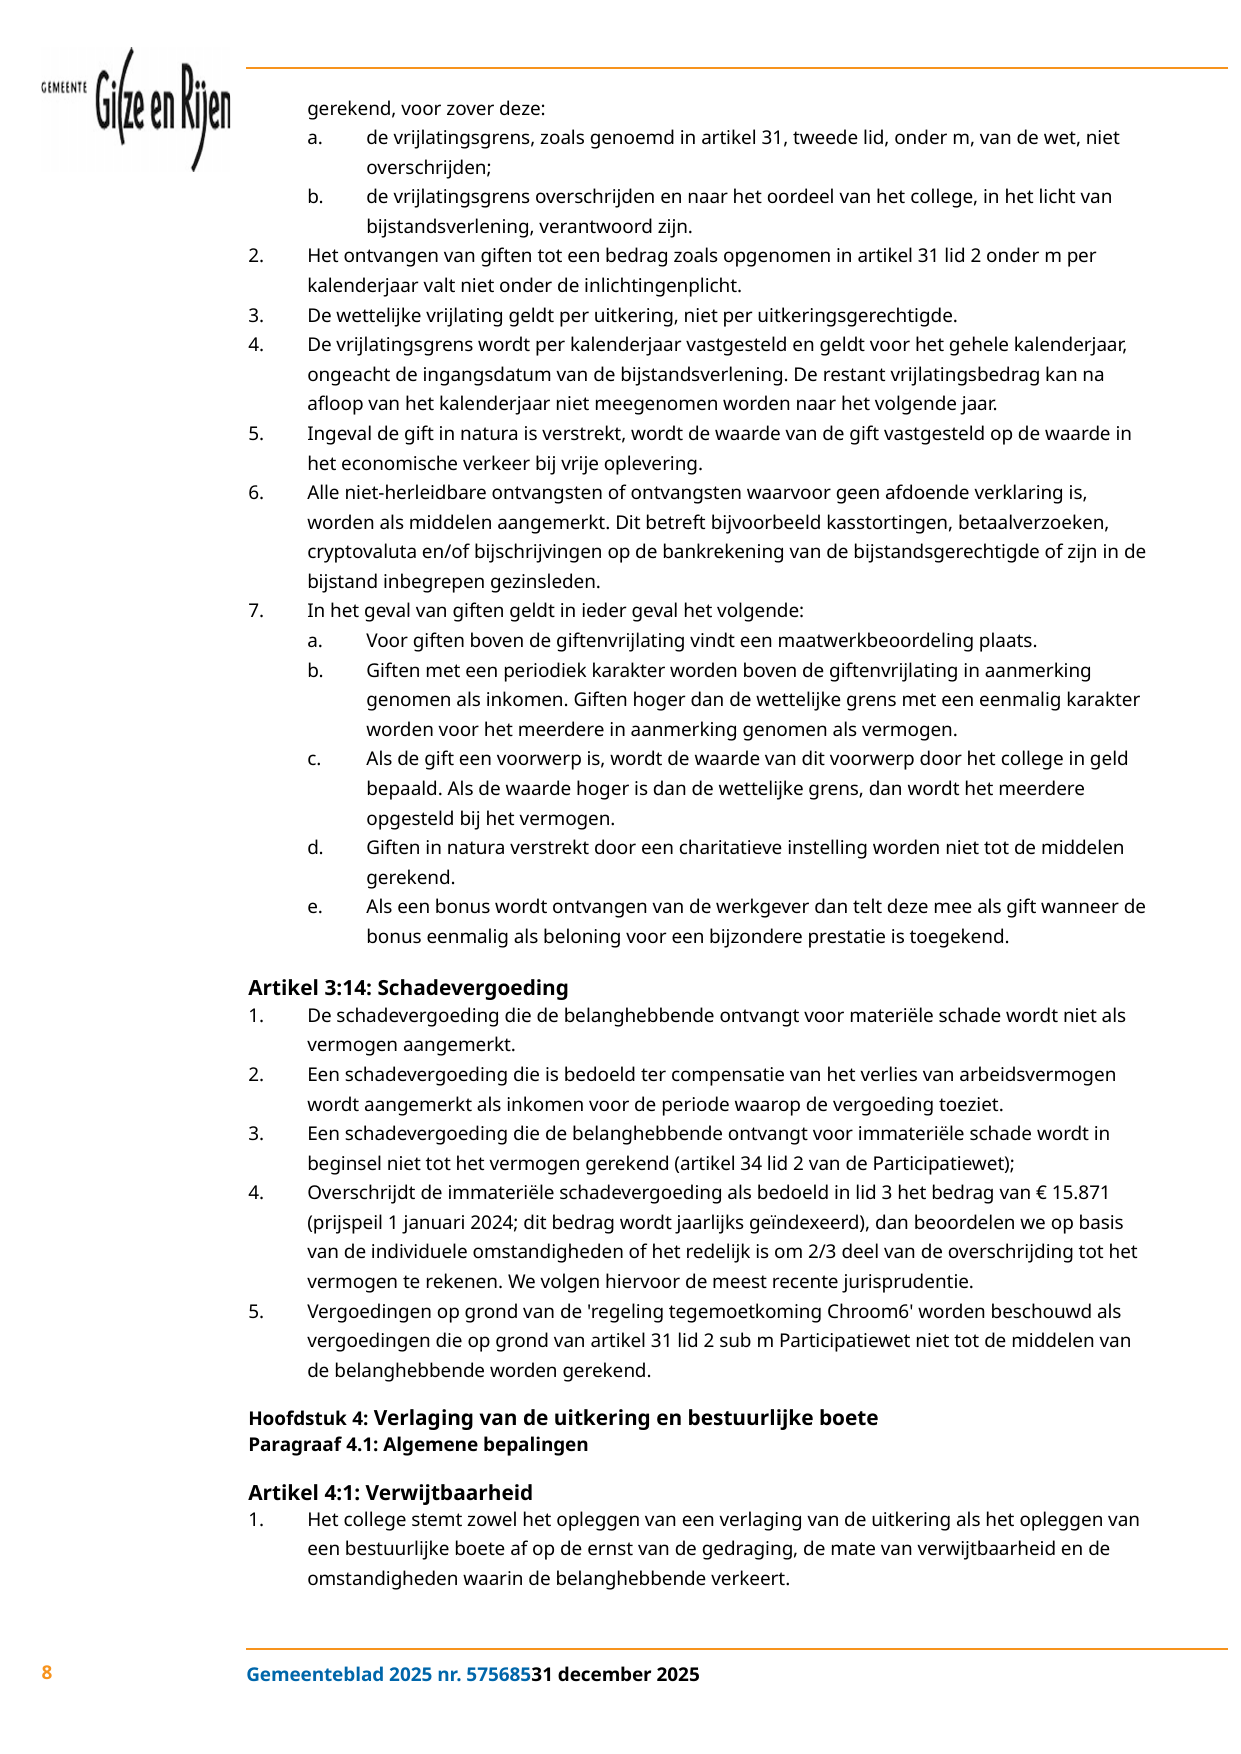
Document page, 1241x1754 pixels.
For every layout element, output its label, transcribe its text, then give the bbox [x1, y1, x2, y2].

list De schadevergoeding die de belanghebbende ontvangt voor materiële schade wordt niet als vermogen aangemerkt. [248, 1002, 1152, 1057]
text Hoofdstuk 4: Verlaging van de uitkering en bestuurlijke boete [248, 1403, 1152, 1431]
list Het ontvangen van giften tot een bedrag zoals opgenomen in artikel 31 lid 2 onder m per kalenderjaar valt niet onder de inlichtingenplicht. [248, 243, 1152, 298]
list Overschrijdt de immateriële schadevergoeding als bedoeld in lid 3 het bedrag van € 15.871 (prijspeil 1 januari 2024; dit bedrag wordt jaarlijks geïndexeerd), dan beoordelen we op basis van de individuele omstandigheden of het redelijk is om 2/3 deel van de overschrijding tot het vermogen te rekenen. We volgen hiervoor de meest recente jurisprudentie. [248, 1179, 1152, 1294]
list De vrijlatingsgrens wordt per kalenderjaar vastgesteld en geldt voor het gehele kalenderjaar, ongeacht de ingangsdatum van de bijstandsverlening. De restant vrijlatingsbedrag kan na afloop van het kalenderjaar niet meegenomen worden naar het volgende jaar. [248, 331, 1152, 416]
list Vergoedingen op grond van de 'regeling tegemoetkoming Chroom6' worden beschouwd als vergoedingen die op grond van artikel 31 lid 2 sub m Participatiewet niet tot de middelen van de belanghebbende worden gerekend. [248, 1298, 1152, 1383]
list Als een bonus wordt ontvangen van de werkgever dan telt deze mee als gift wanneer de bonus eenmalig als beloning voor een bijzondere prestatie is toegekend. [307, 893, 1152, 949]
list Giften met een periodiek karakter worden boven de giftenvrijlating in aanmerking genomen als inkomen. Giften hoger dan de wettelijke grens met een eenmalig karakter worden voor het meerdere in aanmerking genomen als vermogen. [307, 657, 1152, 742]
picture [41, 47, 231, 172]
list Voor giften boven de giftenvrijlating vindt een maatwerkbeoordeling plaats. [307, 627, 1152, 653]
list de vrijlatingsgrens overschrijden en naar het oordeel van het college, in het licht van bijstandsverlening, verantwoord zijn. [307, 183, 1152, 239]
list de vrijlatingsgrens, zoals genoemd in artikel 31, tweede lid, onder m, van de wet, niet overschrijden; [307, 124, 1152, 180]
list Als de gift een voorwerp is, wordt de waarde van dit voorwerp door het college in geld bepaald. Als de waarde hoger is dan de wettelijke grens, dan wordt het meerdere opgesteld bij het vermogen. [307, 746, 1152, 831]
list In het geval van giften geldt in ieder geval het volgende: [248, 598, 1152, 623]
list Een schadevergoeding die is bedoeld ter compensatie van het verlies van arbeidsvermogen wordt aangemerkt als inkomen voor de periode waarop de vergoeding toeziet. [248, 1061, 1152, 1116]
list De wettelijke vrijlating geldt per uitkering, niet per uitkeringsgerechtigde. [248, 302, 1152, 328]
list Een schadevergoeding die de belanghebbende ontvangt voor immateriële schade wordt in beginsel niet tot het vermogen gerekend (artikel 34 lid 2 van de Participatiewet); [248, 1120, 1152, 1176]
text Paragraaf 4.1: Algemene bepalingen [248, 1431, 1152, 1457]
list Alle niet-herleidbare ontvangsten of ontvangsten waarvoor geen afdoende verklaring is, worden als middelen aangemerkt. Dit betreft bijvoorbeeld kasstortingen, betaalverzoeken, cryptovaluta en/of bijschrijvingen op de bankrekening van de bijstandsgerechtigde of zijn in de bijstand inbegrepen gezinsleden. [248, 479, 1152, 594]
list Ingeval de gift in natura is verstrekt, wordt de waarde van de gift vastgesteld op de waarde in het economische verkeer bij vrije oplevering. [248, 420, 1152, 476]
text Artikel 4:1: Verwijtbaarheid [248, 1478, 1152, 1506]
list gerekend, voor zover deze: [248, 95, 1152, 121]
list Het college stemt zowel het opleggen van een verlaging van de uitkering als het opleggen van een bestuurlijke boete af op de ernst van de gedraging, de mate van verwijtbaarheid en de omstandigheden waarin de belanghebbende verkeert. [248, 1506, 1152, 1591]
text Artikel 3:14: Schadevergoeding [248, 973, 1152, 1002]
list Giften in natura verstrekt door een charitatieve instelling worden niet tot de middelen gerekend. [307, 834, 1152, 890]
